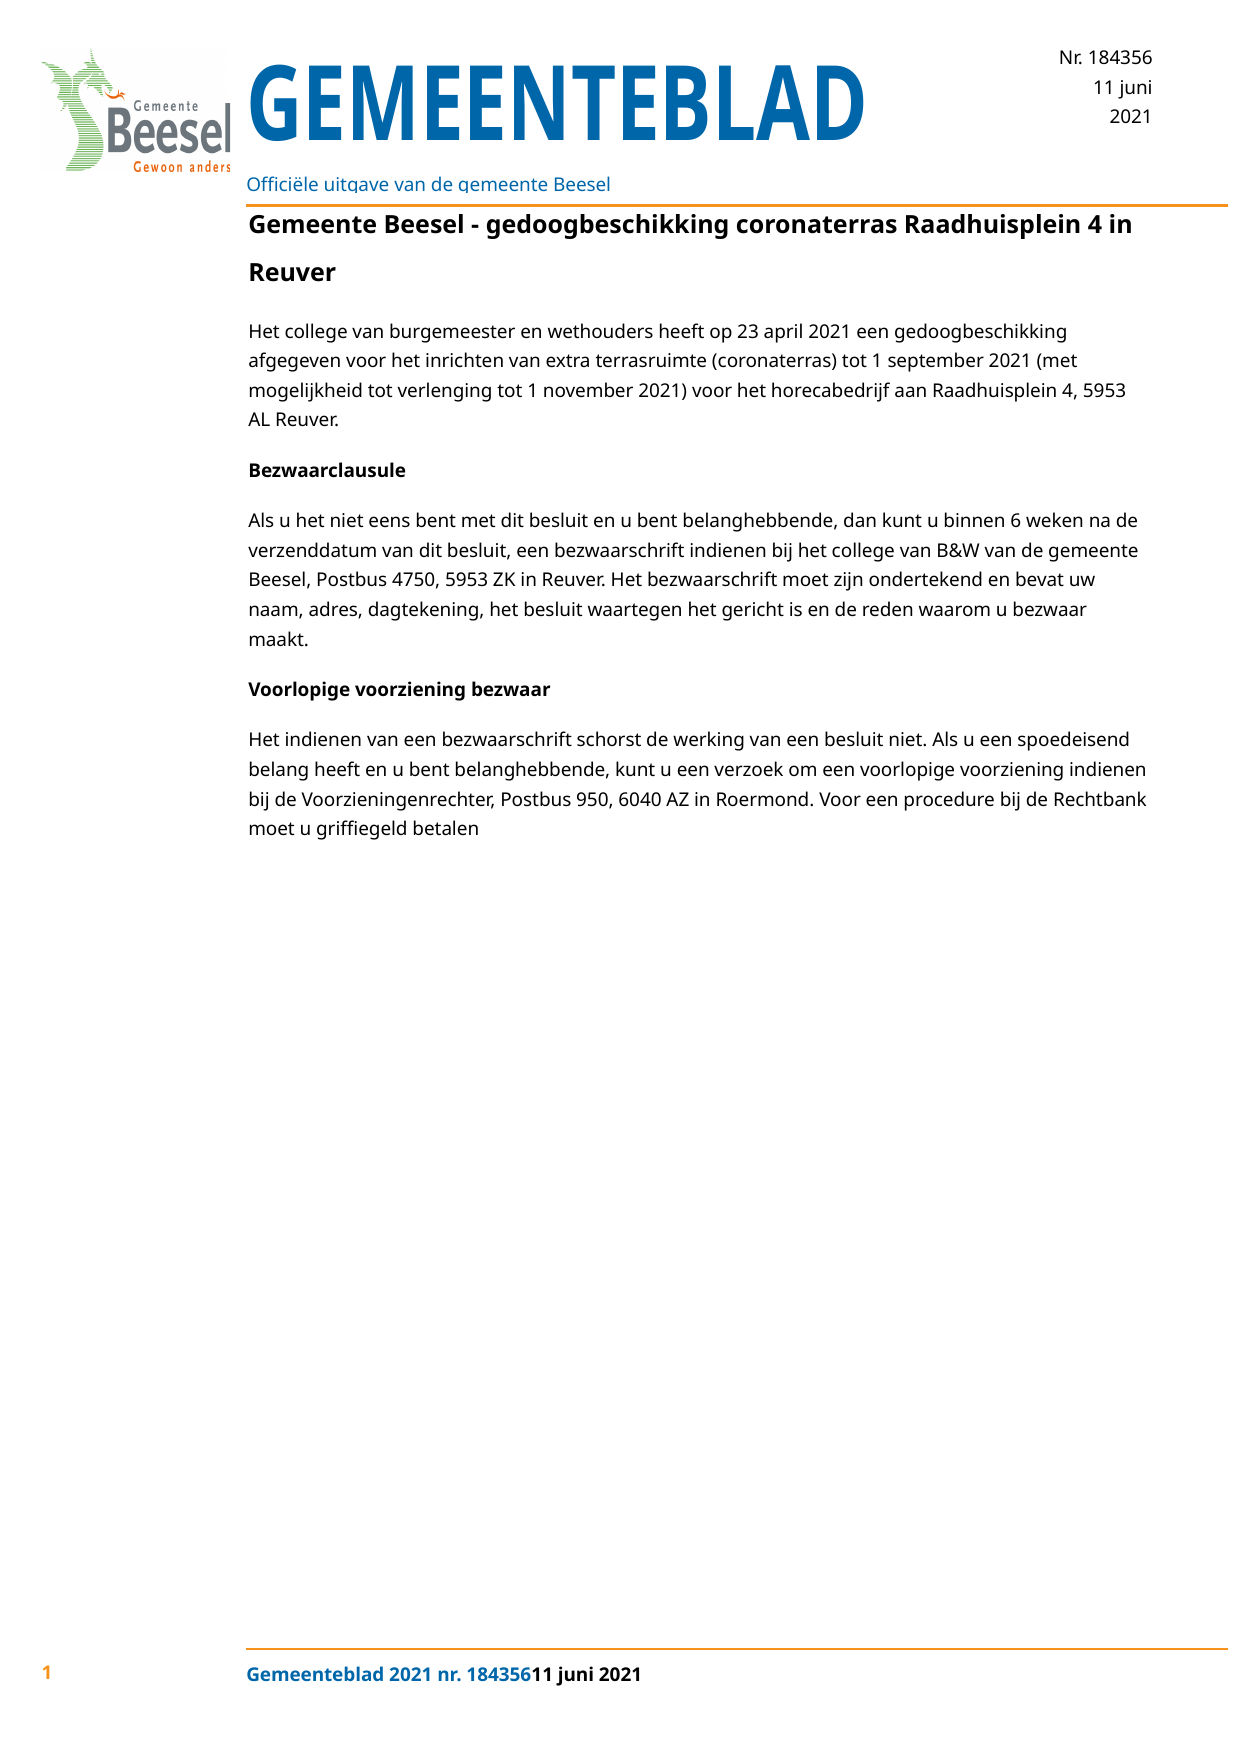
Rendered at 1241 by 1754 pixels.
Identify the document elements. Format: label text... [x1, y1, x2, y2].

text Bezwaarclausule [248, 457, 1152, 483]
text Gemeente Beesel - gedoogbeschikking coronaterras Raadhuisplein 4 in Reuver [248, 207, 1152, 288]
text Voorlopige voorziening bezwaar [248, 676, 1152, 702]
text Als u het niet eens bent met dit besluit en u bent belanghebbende, dan kunt u binnen 6 weken na de verzenddatum van dit besluit, een bezwaarschrift indienen bij het college van B&W van de gemeente Beesel, Postbus 4750, 5953 ZK in Reuver. Het bezwaarschrift moet zijn ondertekend en bevat uw naam, adres, dagtekening, het besluit waartegen het gericht is en de reden waarom u bezwaar maakt. [248, 507, 1152, 652]
text Het college van burgemeester en wethouders heeft op 23 april 2021 een gedoogbeschikking afgegeven voor het inrichten van extra terrasruimte (coronaterras) tot 1 september 2021 (met mogelijkheid tot verlenging tot 1 november 2021) voor het horecabedrijf aan Raadhuisplein 4, 5953 AL Reuver. [248, 318, 1152, 432]
text Het indienen van een bezwaarschrift schorst de werking van een besluit niet. Als u een spoedeisend belang heeft en u bent belanghebbende, kunt u een verzoek om een voorlopige voorziening indienen bij de Voorzieningenrechter, Postbus 950, 6040 AZ in Roermond. Voor een procedure bij de Rechtbank moet u griffiegeld betalen [248, 727, 1152, 841]
picture [41, 47, 231, 172]
